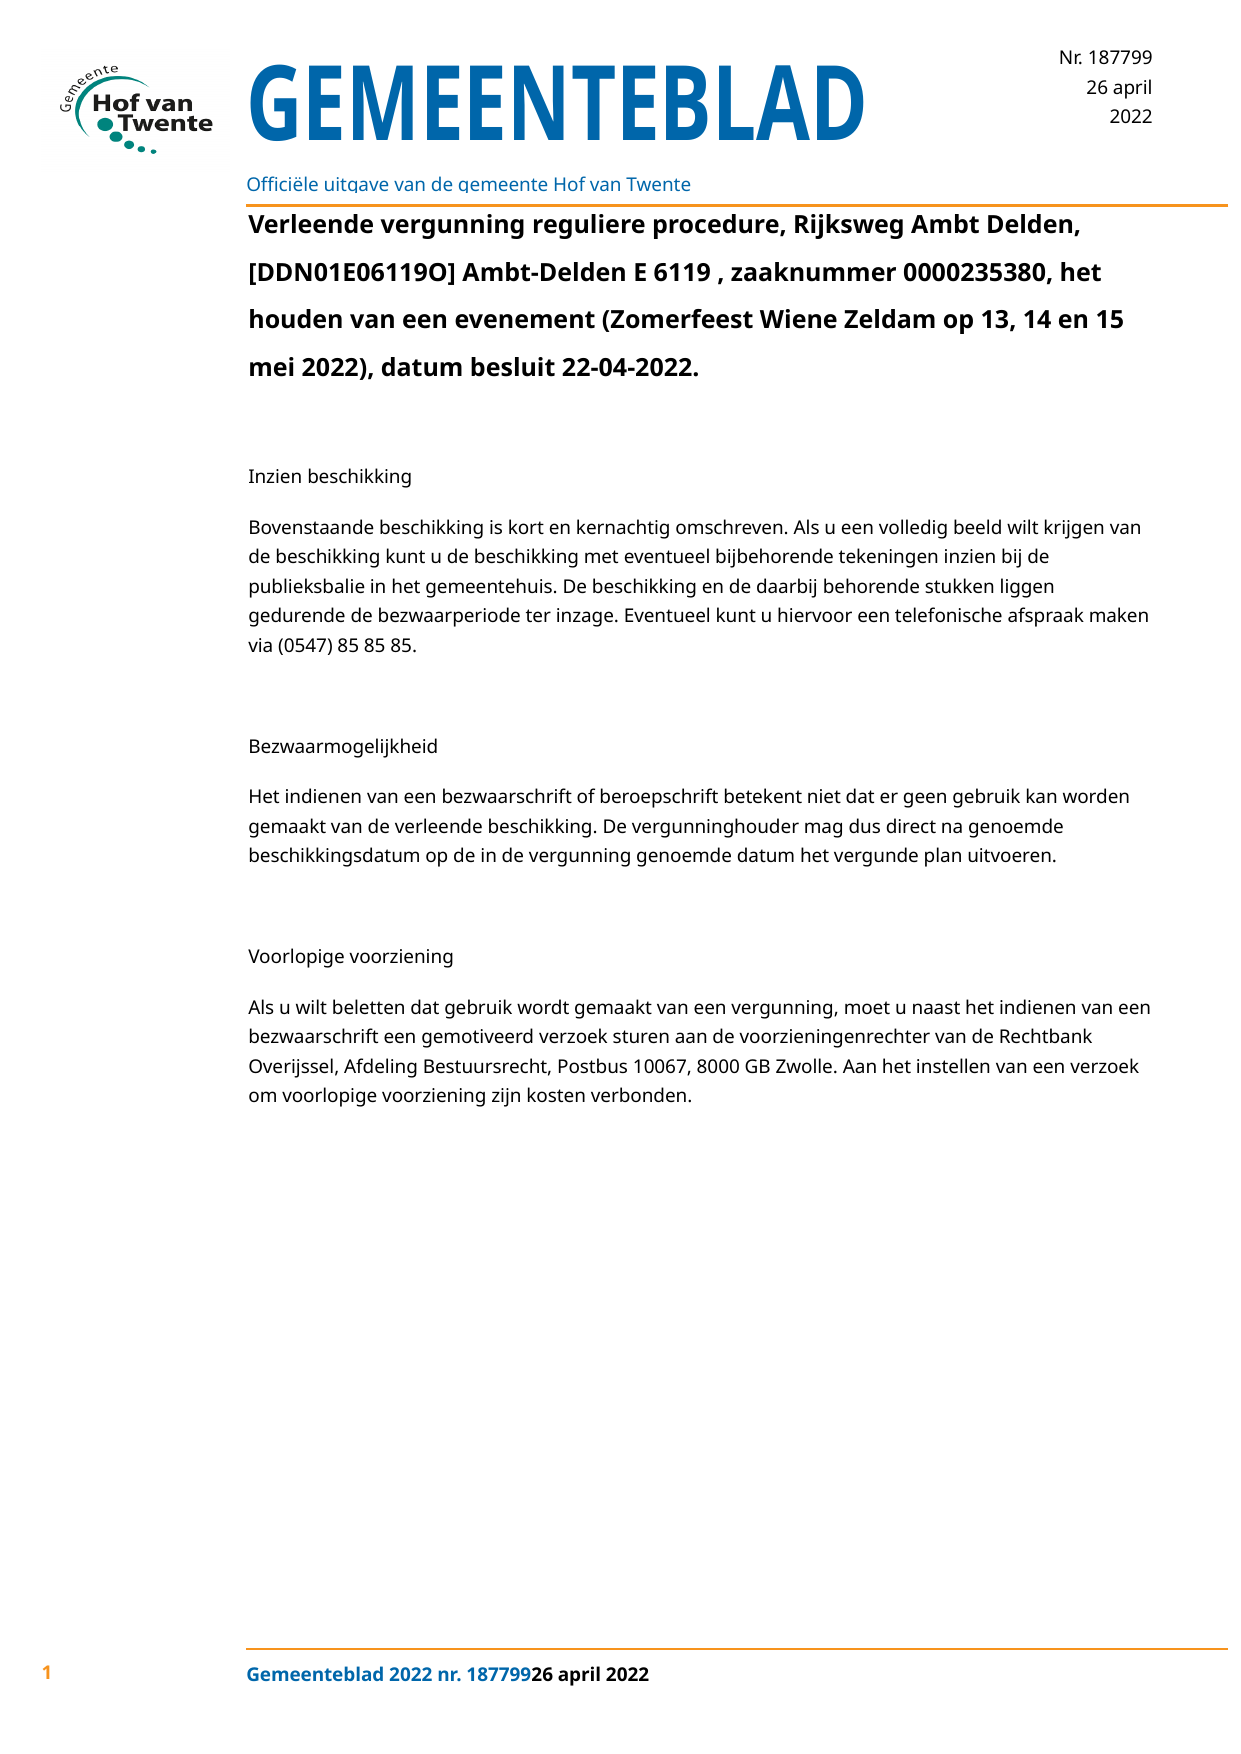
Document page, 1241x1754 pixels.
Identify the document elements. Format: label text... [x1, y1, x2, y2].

text Als u wilt beletten dat gebruik wordt gemaakt van een vergunning, moet u naast het indienen van een bezwaarschrift een gemotiveerd verzoek sturen aan de voorzieningenrechter van de Rechtbank Overijssel, Afdeling Bestuursrecht, Postbus 10067, 8000 GB Zwolle. Aan het instellen van een verzoek om voorlopige voorziening zijn kosten verbonden. [248, 994, 1152, 1108]
text Bezwaarmogelijkheid [248, 733, 1152, 759]
text Verleende vergunning reguliere procedure, Rijksweg Ambt Delden, [DDN01E06119O] Ambt-Delden E 6119 , zaaknummer 0000235380, het houden van een evenement (Zomerfeest Wiene Zeldam op 13, 14 en 15 mei 2022), datum besluit 22-04-2022. [248, 207, 1152, 384]
text Voorlopige voorziening [248, 943, 1152, 969]
text Inzien beschikking [248, 463, 1152, 489]
text Het indienen van een bezwaarschrift of beroepschrift betekent niet dat er geen gebruik kan worden gemaakt van de verleende beschikking. De vergunninghouder mag dus direct na genoemde beschikkingsdatum op de in de vergunning genoemde datum het vergunde plan uitvoeren. [248, 783, 1152, 868]
text Bovenstaande beschikking is kort en kernachtig omschreven. Als u een volledig beeld wilt krijgen van de beschikking kunt u de beschikking met eventueel bijbehorende tekeningen inzien bij de publieksbalie in het gemeentehuis. De beschikking en de daarbij behorende stukken liggen gedurende de bezwaarperiode ter inzage. Eventueel kunt u hiervoor een telefonische afspraak maken via (0547) 85 85 85. [248, 514, 1152, 658]
picture [41, 47, 231, 172]
